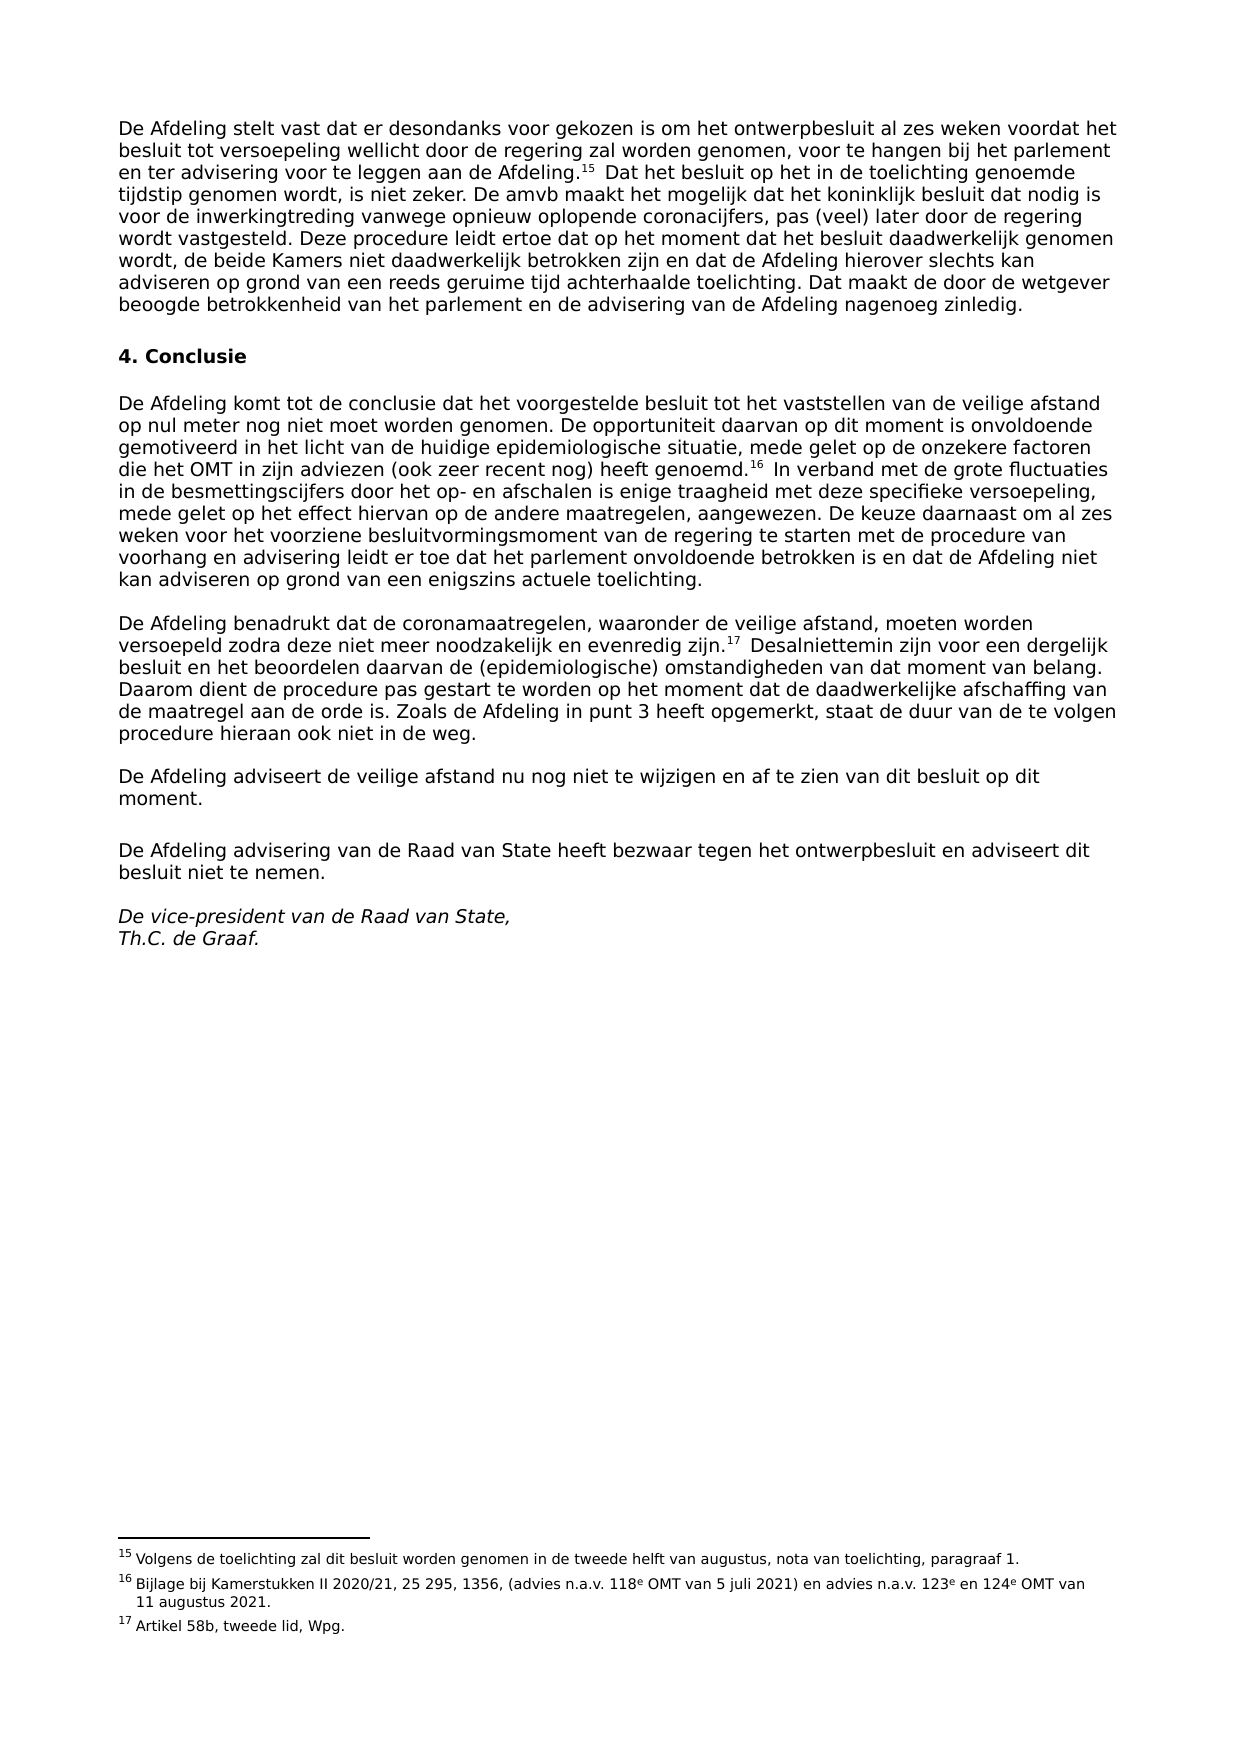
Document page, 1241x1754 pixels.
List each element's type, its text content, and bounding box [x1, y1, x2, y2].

subtitle 4. Conclusie [118, 346, 1122, 368]
text De Afdeling adviseert de veilige afstand nu nog niet te wijzigen en af te zien van dit besluit op dit moment. [118, 766, 1122, 810]
text Volgens de toelichting zal dit besluit worden genomen in de tweede helft van augustus, nota van toelichting, paragraaf 1. [118, 1547, 1122, 1569]
text De Afdeling stelt vast dat er desondanks voor gekozen is om het ontwerpbesluit al zes weken voordat het besluit tot versoepeling wellicht door de regering zal worden genomen, voor te hangen bij het parlement en ter advisering voor te leggen aan de Afdeling. Dat het besluit op het in de toelichting genoemde tijdstip genomen wordt, is niet zeker. De amvb maakt het mogelijk dat het koninklijk besluit dat nodig is voor de inwerkingtreding vanwege opnieuw oplopende coronacijfers, pas (veel) later door de regering wordt vastgesteld. Deze procedure leidt ertoe dat op het moment dat het besluit daadwerkelijk genomen wordt, de beide Kamers niet daadwerkelijk betrokken zijn en dat de Afdeling hierover slechts kan adviseren op grond van een reeds geruime tijd achterhaalde toelichting. Dat maakt de door de wetgever beoogde betrokkenheid van het parlement en de advisering van de Afdeling nagenoeg zinledig. [118, 118, 1122, 316]
text De Afdeling benadrukt dat de coronamaatregelen, waaronder de veilige afstand, moeten worden versoepeld zodra deze niet meer noodzakelijk en evenredig zijn. Desalniettemin zijn voor een dergelijk besluit en het beoordelen daarvan de (epidemiologische) omstandigheden van dat moment van belang. Daarom dient de procedure pas gestart te worden op het moment dat de daadwerkelijke afschaffing van de maatregel aan de orde is. Zoals de Afdeling in punt 3 heeft opgemerkt, staat de duur van de te volgen procedure hieraan ook niet in de weg. [118, 613, 1122, 744]
text De Afdeling komt tot de conclusie dat het voorgestelde besluit tot het vaststellen van de veilige afstand op nul meter nog niet moet worden genomen. De opportuniteit daarvan op dit moment is onvoldoende gemotiveerd in het licht van de huidige epidemiologische situatie, mede gelet op de onzekere factoren die het OMT in zijn adviezen (ook zeer recent nog) heeft genoemd. In verband met de grote fluctuaties in de besmettingscijfers door het op- en afschalen is enige traagheid met deze specifieke versoepeling, mede gelet op het effect hiervan op de andere maatregelen, aangewezen. De keuze daarnaast om al zes weken voor het voorziene besluitvormingsmoment van de regering te starten met de procedure van voorhang en advisering leidt er toe dat het parlement onvoldoende betrokken is en dat de Afdeling niet kan adviseren op grond van een enigszins actuele toelichting. [118, 393, 1122, 591]
text De vice-president van de Raad van State, Th.C. de Graaf. [118, 906, 1122, 950]
text Bijlage bij Kamerstukken II 2020/21, 25 295, 1356, (advies n.a.v. 118e OMT van 5 juli 2021) en advies n.a.v. 123e en 124e OMT van 11 augustus 2021. [118, 1572, 1122, 1611]
text De Afdeling advisering van de Raad van State heeft bezwaar tegen het ontwerpbesluit en adviseert dit besluit niet te nemen. [118, 840, 1122, 884]
text Artikel 58b, tweede lid, Wpg. [118, 1614, 1122, 1636]
